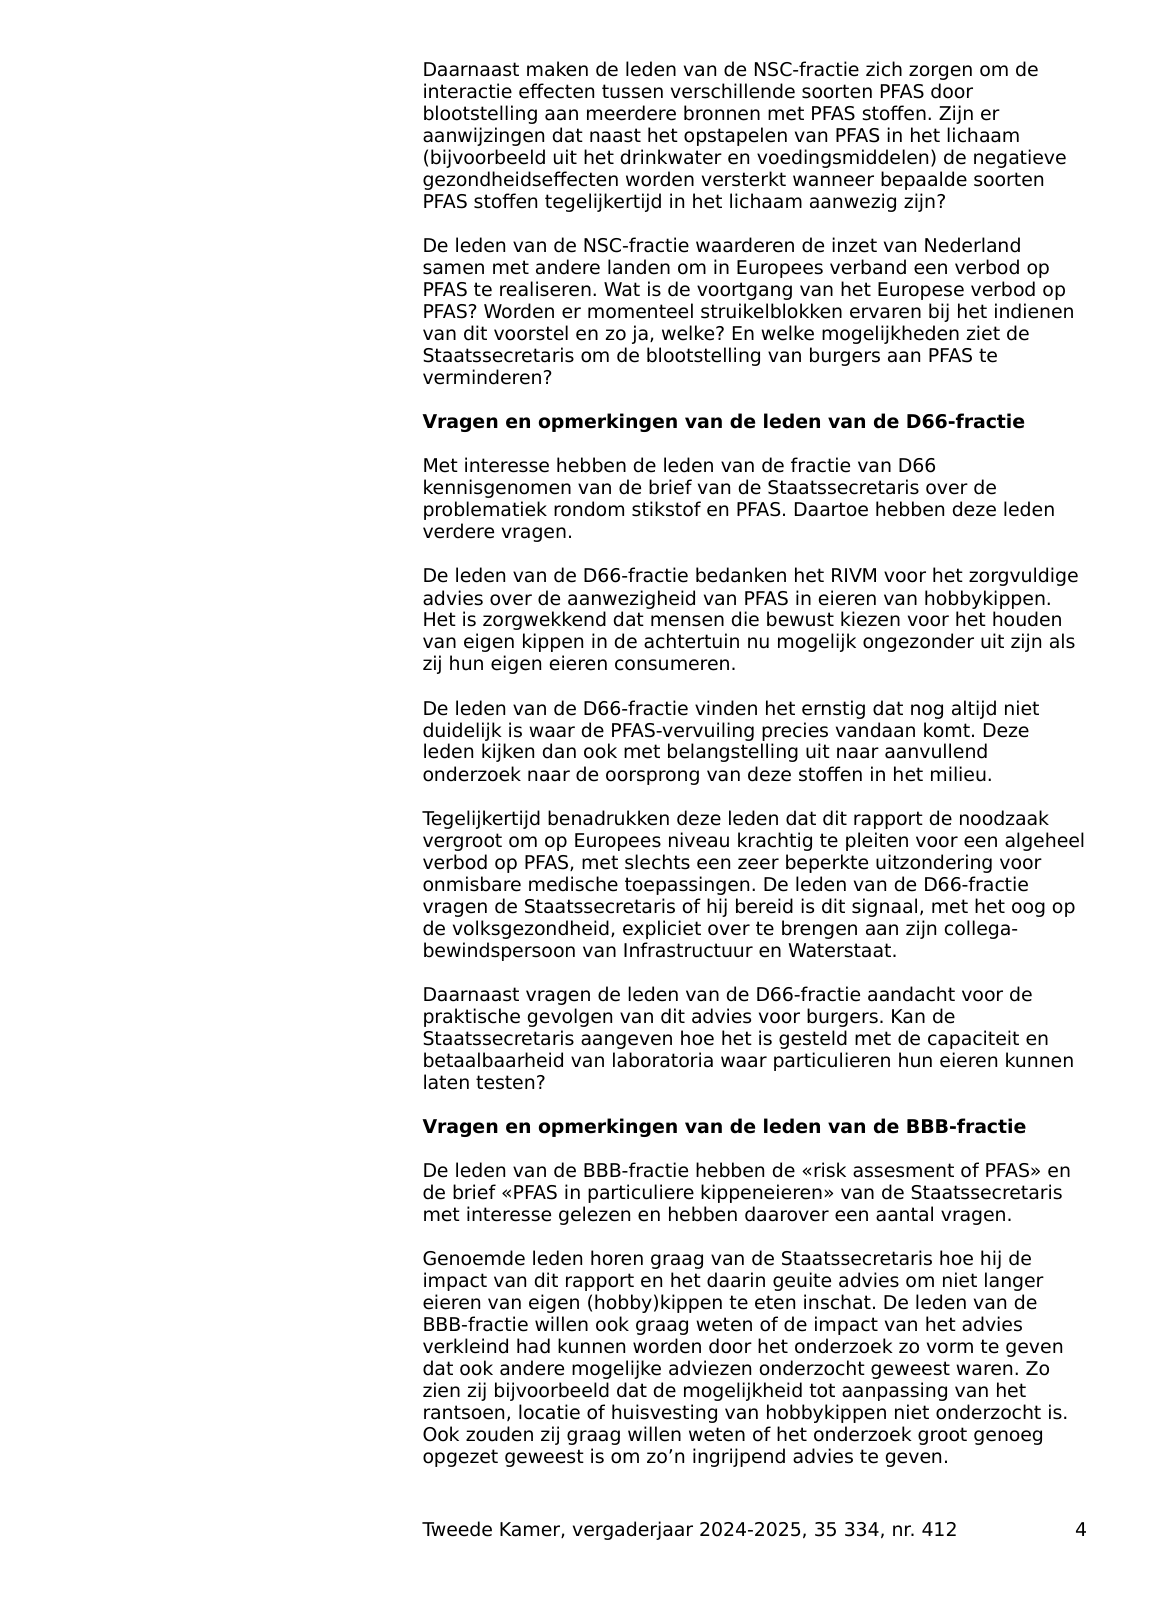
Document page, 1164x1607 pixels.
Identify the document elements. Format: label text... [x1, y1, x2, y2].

text De leden van de D66-fractie vinden het ernstig dat nog altijd niet duidelijk is waar de PFAS-vervuiling precies vandaan komt. Deze leden kijken dan ook met belangstelling uit naar aanvullend onderzoek naar de oorsprong van deze stoffen in het milieu. [422, 697, 1087, 785]
subtitle Vragen en opmerkingen van de leden van de D66-fractie [422, 411, 1087, 433]
text De leden van de D66-fractie bedanken het RIVM voor het zorgvuldige advies over de aanwezigheid van PFAS in eieren van hobbykippen. Het is zorgwekkend dat mensen die bewust kiezen voor het houden van eigen kippen in de achtertuin nu mogelijk ongezonder uit zijn als zij hun eigen eieren consumeren. [422, 565, 1087, 675]
text Daarnaast vragen de leden van de D66-fractie aandacht voor de praktische gevolgen van dit advies voor burgers. Kan de Staatssecretaris aangeven hoe het is gesteld met de capaciteit en betaalbaarheid van laboratoria waar particulieren hun eieren kunnen laten testen? [422, 984, 1087, 1093]
text De leden van de BBB-fractie hebben de «risk assesment of PFAS» en de brief «PFAS in particuliere kippeneieren» van de Staatssecretaris met interesse gelezen en hebben daarover een aantal vragen. [422, 1160, 1087, 1226]
text Genoemde leden horen graag van de Staatssecretaris hoe hij de impact van dit rapport en het daarin geuite advies om niet langer eieren van eigen (hobby)kippen te eten inschat. De leden van de BBB-fractie willen ook graag weten of de impact van het advies verkleind had kunnen worden door het onderzoek zo vorm te geven dat ook andere mogelijke adviezen onderzocht geweest waren. Zo zien zij bijvoorbeeld dat de mogelijkheid tot aanpassing van het rantsoen, locatie of huisvesting van hobbykippen niet onderzocht is. Ook zouden zij graag willen weten of het onderzoek groot genoeg opgezet geweest is om zo’n ingrijpend advies te geven. [422, 1248, 1087, 1468]
text Tegelijkertijd benadrukken deze leden dat dit rapport de noodzaak vergroot om op Europees niveau krachtig te pleiten voor een algeheel verbod op PFAS, met slechts een zeer beperkte uitzondering voor onmisbare medische toepassingen. De leden van de D66-fractie vragen de Staatssecretaris of hij bereid is dit signaal, met het oog op de volksgezondheid, expliciet over te brengen aan zijn collega-bewindspersoon van Infrastructuur en Waterstaat. [422, 808, 1087, 961]
subtitle Vragen en opmerkingen van de leden van de BBB-fractie [422, 1116, 1087, 1138]
text Met interesse hebben de leden van de fractie van D66 kennisgenomen van de brief van de Staatssecretaris over de problematiek rondom stikstof en PFAS. Daartoe hebben deze leden verdere vragen. [422, 455, 1087, 543]
text De leden van de NSC-fractie waarderen de inzet van Nederland samen met andere landen om in Europees verband een verbod op PFAS te realiseren. Wat is de voortgang van het Europese verbod op PFAS? Worden er momenteel struikelblokken ervaren bij het indienen van dit voorstel en zo ja, welke? En welke mogelijkheden ziet de Staatssecretaris om de blootstelling van burgers aan PFAS te verminderen? [422, 235, 1087, 389]
text Daarnaast maken de leden van de NSC-fractie zich zorgen om de interactie effecten tussen verschillende soorten PFAS door blootstelling aan meerdere bronnen met PFAS stoffen. Zijn er aanwijzingen dat naast het opstapelen van PFAS in het lichaam (bijvoorbeeld uit het drinkwater en voedingsmiddelen) de negatieve gezondheidseffecten worden versterkt wanneer bepaalde soorten PFAS stoffen tegelijkertijd in het lichaam aanwezig zijn? [422, 59, 1087, 213]
